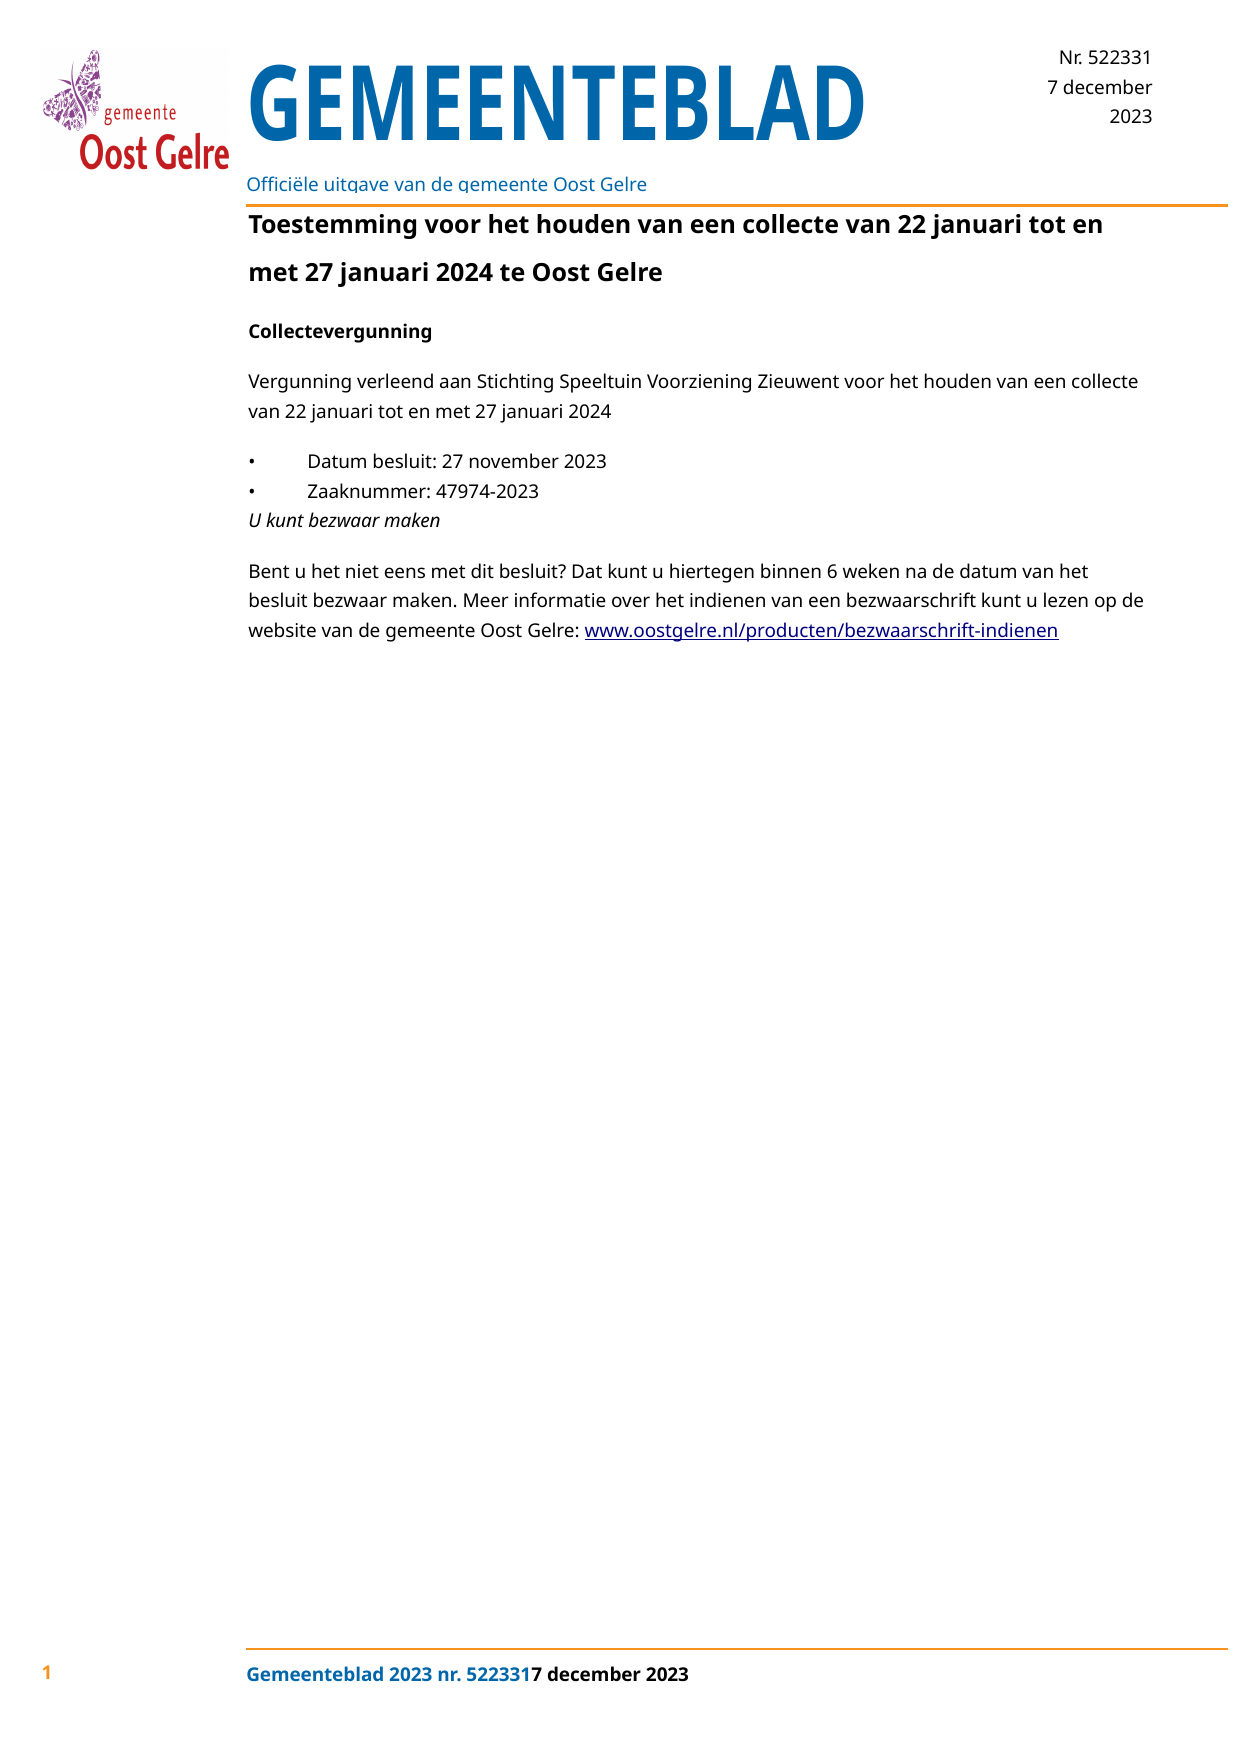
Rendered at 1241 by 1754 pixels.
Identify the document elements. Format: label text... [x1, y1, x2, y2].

text U kunt bezwaar maken [248, 507, 1152, 533]
text Collectevergunning [248, 318, 1152, 344]
text Toestemming voor het houden van een collecte van 22 januari tot en met 27 januari 2024 te Oost Gelre [248, 207, 1152, 288]
picture [41, 47, 231, 172]
text Vergunning verleend aan Stichting Speeltuin Voorziening Zieuwent voor het houden van een collecte van 22 januari tot en met 27 januari 2024 [248, 368, 1152, 424]
text Bent u het niet eens met dit besluit? Dat kunt u hiertegen binnen 6 weken na de datum van het besluit bezwaar maken. Meer informatie over het indienen van een bezwaarschrift kunt u lezen op de website van de gemeente Oost Gelre: www.oostgelre.nl/producten/bezwaarschrift-indienen [248, 558, 1152, 643]
list Datum besluit: 27 november 2023 [248, 448, 1152, 474]
list Zaaknummer: 47974-2023 [248, 478, 1152, 504]
